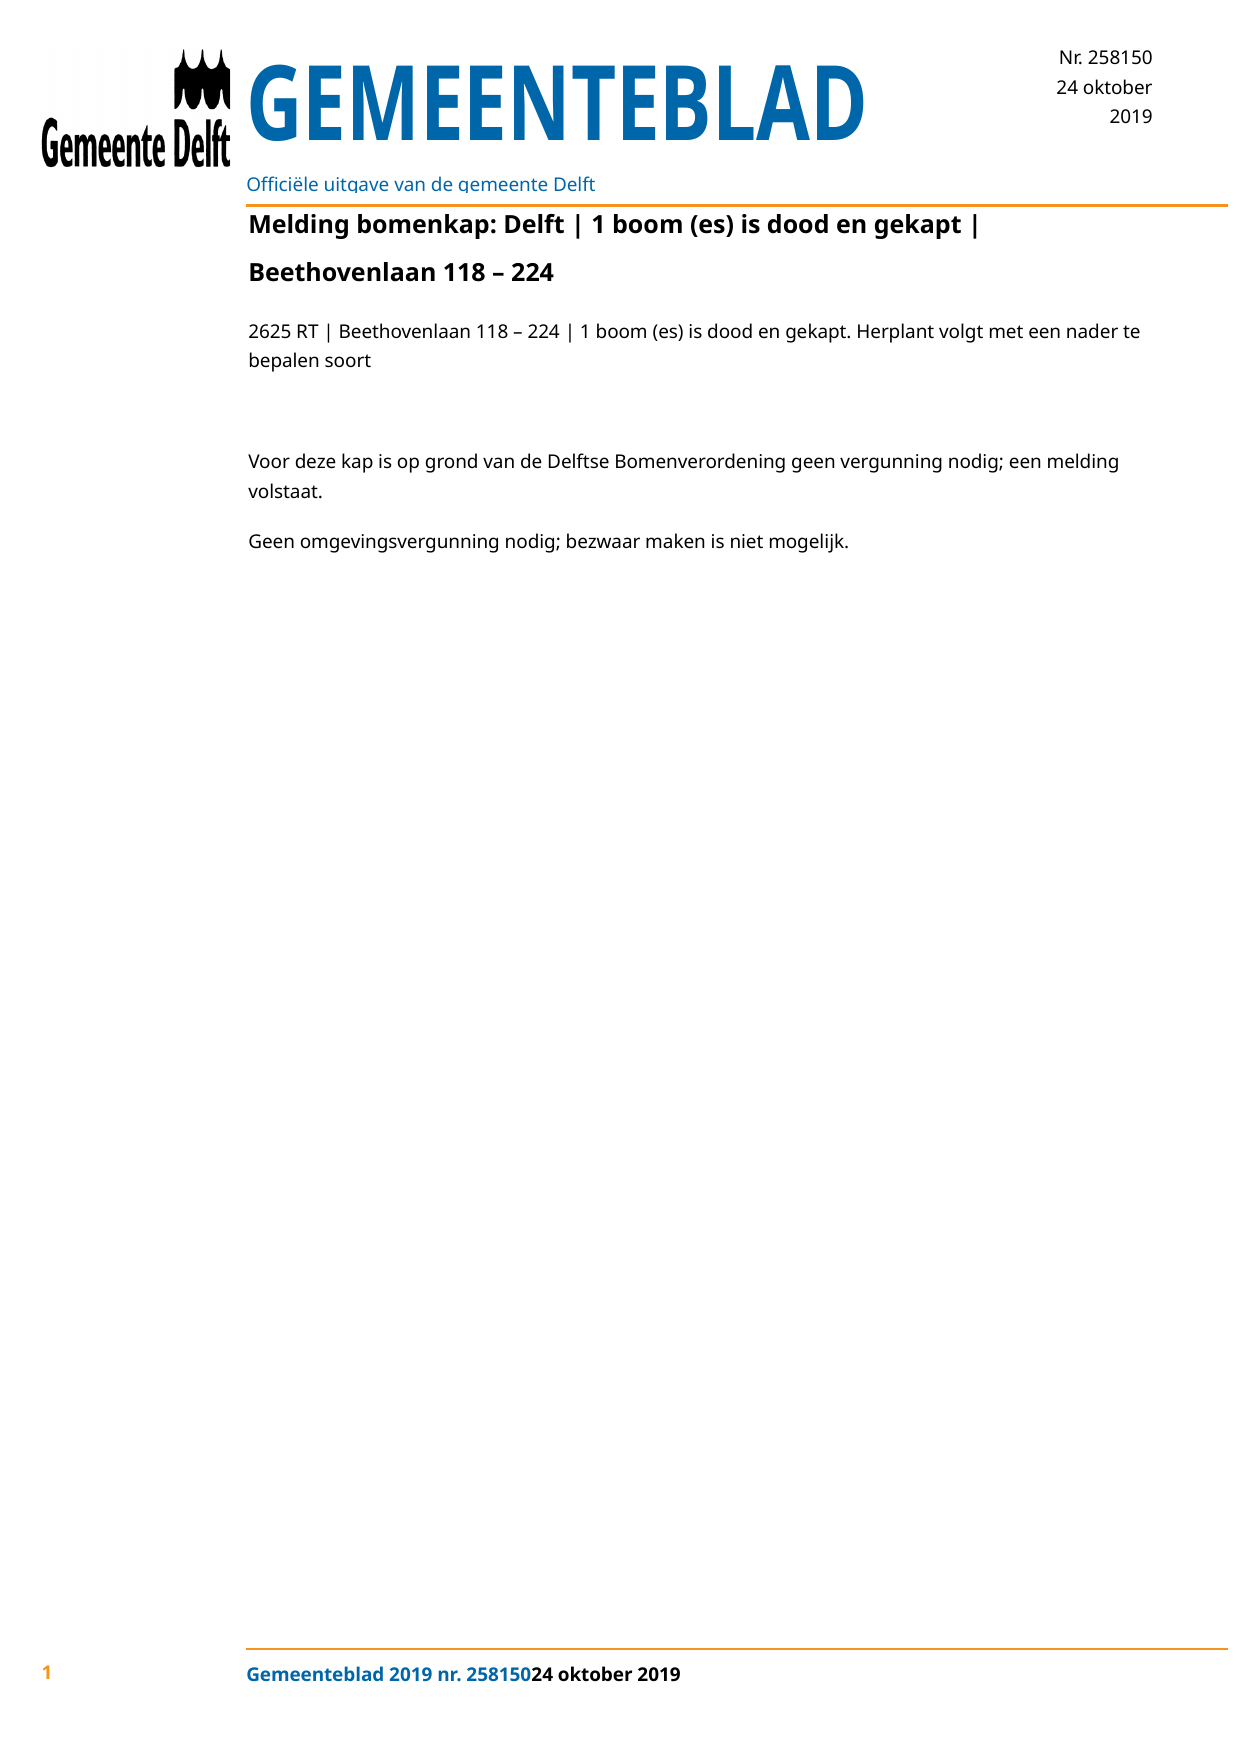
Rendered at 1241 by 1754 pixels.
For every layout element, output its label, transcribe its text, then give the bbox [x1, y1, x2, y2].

text 2625 RT | Beethovenlaan 118 – 224 | 1 boom (es) is dood en gekapt. Herplant volgt met een nader te bepalen soort [248, 318, 1152, 373]
text Melding bomenkap: Delft | 1 boom (es) is dood en gekapt | Beethovenlaan 118 – 224 [248, 207, 1152, 288]
text Geen omgevingsvergunning nodig; bezwaar maken is niet mogelijk. [248, 528, 1152, 554]
text Voor deze kap is op grond van de Delftse Bomenverordening geen vergunning nodig; een melding volstaat. [248, 448, 1152, 504]
picture [41, 47, 231, 172]
